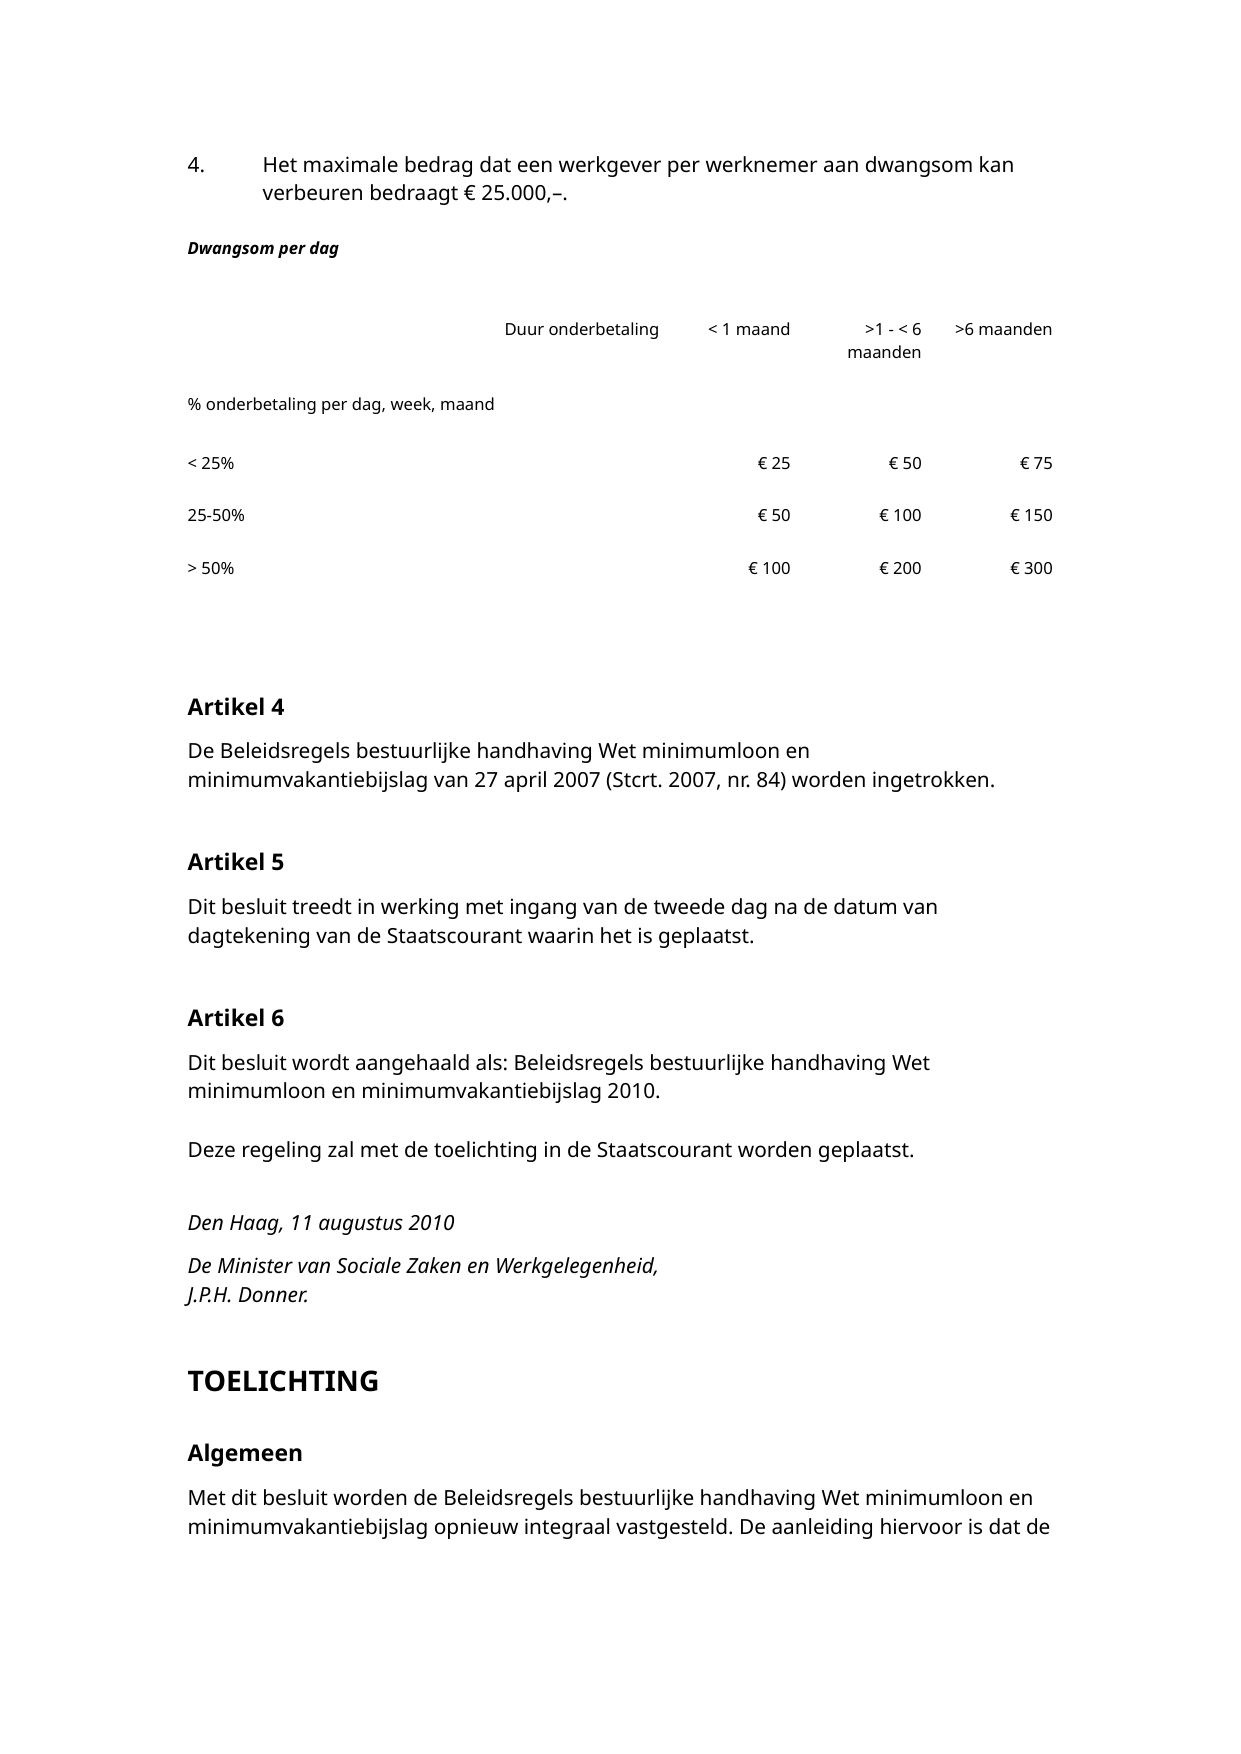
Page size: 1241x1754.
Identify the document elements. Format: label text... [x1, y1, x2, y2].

text Den Haag, 11 augustus 2010 [187, 1208, 1053, 1237]
table_cell % onderbetaling per dag, week, maand [188, 393, 659, 451]
subtitle Algemeen [187, 1437, 1053, 1468]
table_cell € 50 [790, 451, 921, 504]
table_cell € 50 [659, 504, 790, 557]
text De Minister van Sociale Zaken en Werkgelegenheid, [187, 1252, 1053, 1280]
table_header Duur onderbetaling [188, 318, 659, 393]
text Dit besluit treedt in werking met ingang van de tweede dag na de datum van dagtekening van de Staatscourant waarin het is geplaatst. [187, 892, 1053, 949]
table_cell € 100 [659, 557, 790, 609]
text De Beleidsregels bestuurlijke handhaving Wet minimumloon en minimumvakantiebijslag van 27 april 2007 (Stcrt. 2007, nr. 84) worden ingetrokken. [187, 737, 1053, 793]
table_cell [921, 393, 1053, 451]
table_header < 1 maand [659, 318, 790, 393]
table_cell € 25 [659, 451, 790, 504]
text Dwangsom per dag [187, 237, 1053, 259]
table_cell € 150 [921, 504, 1053, 557]
table_header >1 - < 6 maanden [790, 318, 921, 393]
text J.P.H. Donner. [187, 1280, 1053, 1308]
table_cell € 75 [921, 451, 1053, 504]
table_cell > 50% [188, 557, 659, 609]
text Deze regeling zal met de toelichting in de Staatscourant worden geplaatst. [187, 1135, 1053, 1163]
subtitle Artikel 6 [187, 1002, 1053, 1033]
table_cell € 300 [921, 557, 1053, 609]
text Met dit besluit worden de Beleidsregels bestuurlijke handhaving Wet minimumloon en minimumvakantiebijslag opnieuw integraal vastgesteld. De aanleiding hiervoor is dat de [187, 1483, 1053, 1540]
list Het maximale bedrag dat een werkgever per werknemer aan dwangsom kan verbeuren bedraagt € 25.000,–. [187, 150, 1053, 207]
table_cell 25-50% [188, 504, 659, 557]
table_cell € 100 [790, 504, 921, 557]
subtitle Artikel 5 [187, 846, 1053, 877]
table_cell [659, 393, 790, 451]
table_cell [790, 393, 921, 451]
subtitle Artikel 4 [187, 690, 1053, 722]
table_cell € 200 [790, 557, 921, 609]
table_cell < 25% [188, 451, 659, 504]
text Dit besluit wordt aangehaald als: Beleidsregels bestuurlijke handhaving Wet minimumloon en minimumvakantiebijslag 2010. [187, 1048, 1053, 1105]
subtitle TOELICHTING [187, 1361, 1053, 1400]
table_header >6 maanden [921, 318, 1053, 393]
